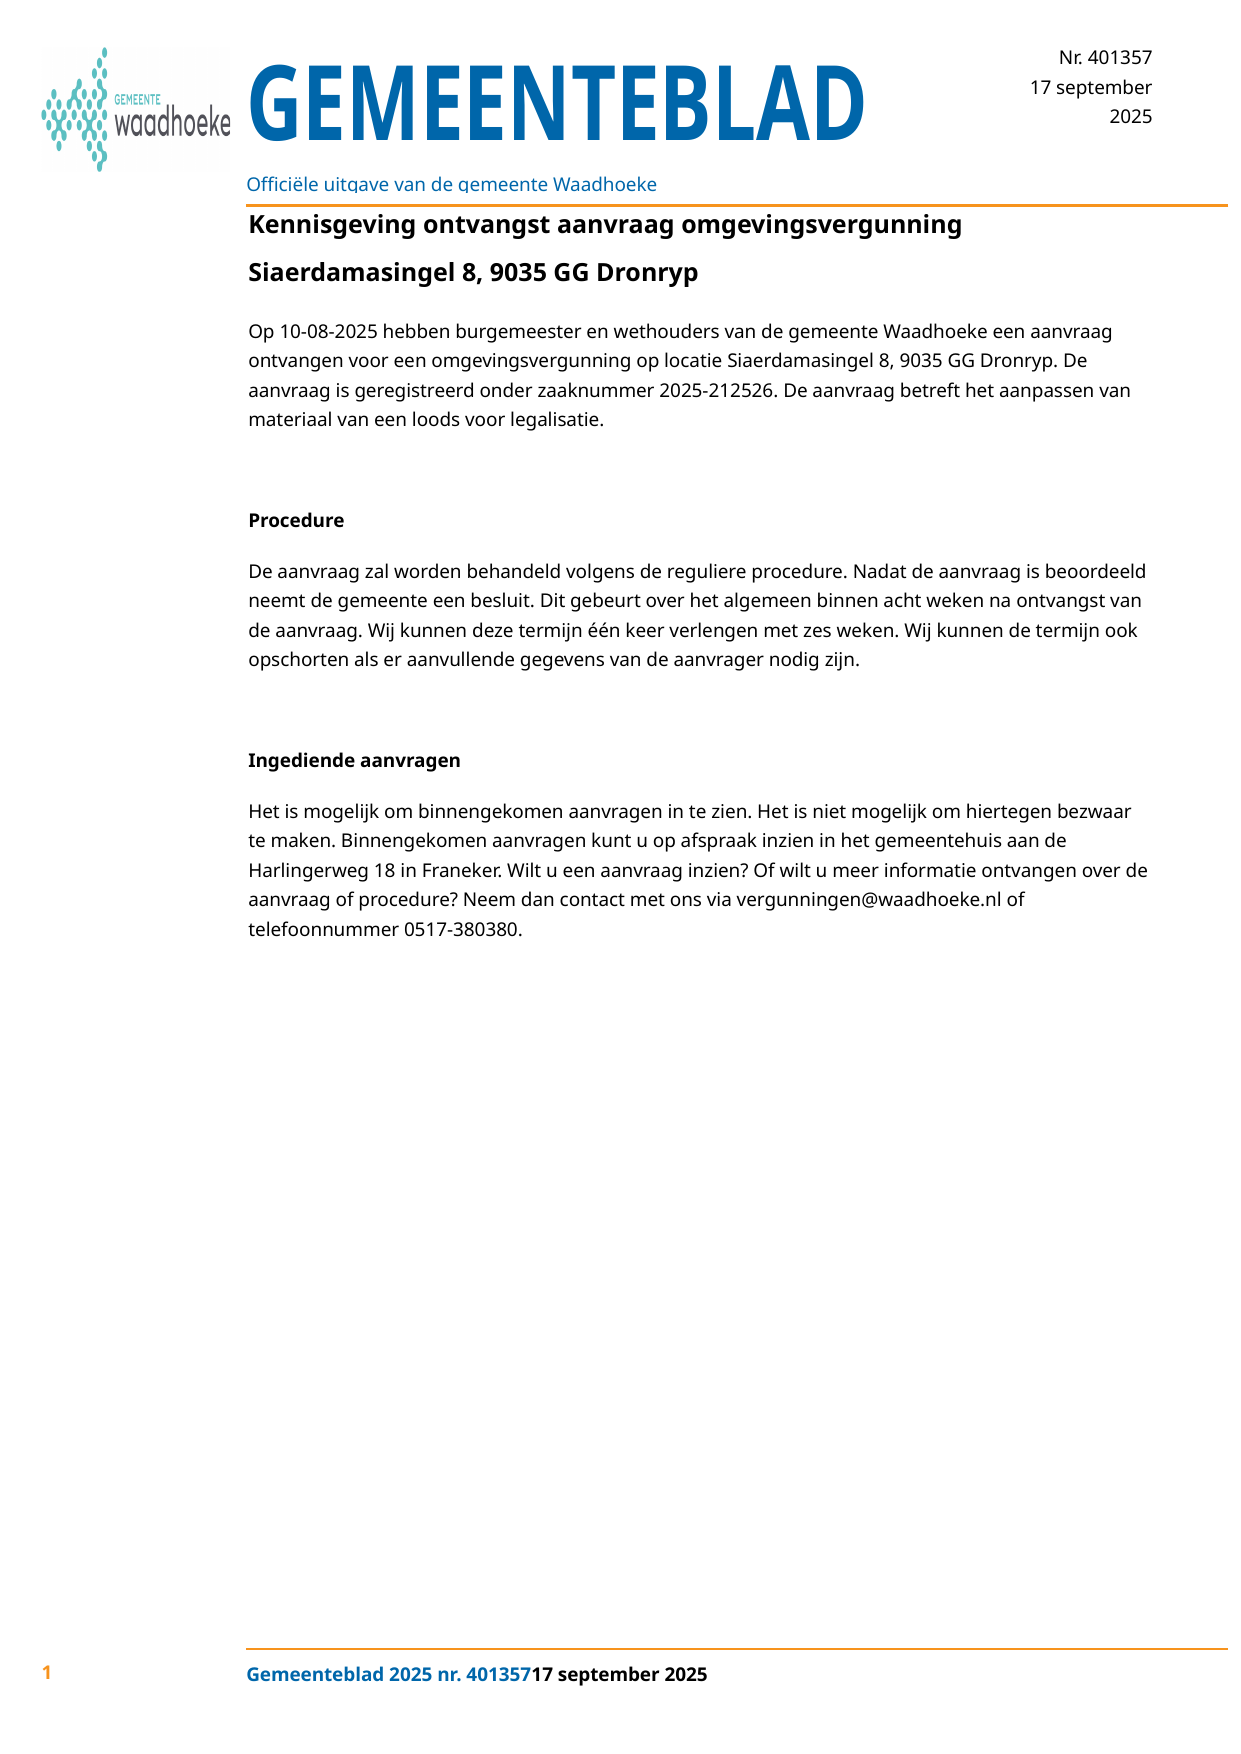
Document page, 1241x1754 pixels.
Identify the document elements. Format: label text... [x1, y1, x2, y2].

text Het is mogelijk om binnengekomen aanvragen in te zien. Het is niet mogelijk om hiertegen bezwaar te maken. Binnengekomen aanvragen kunt u op afspraak inzien in het gemeentehuis aan de Harlingerweg 18 in Franeker. Wilt u een aanvraag inzien? Of wilt u meer informatie ontvangen over de aanvraag of procedure? Neem dan contact met ons via vergunningen@waadhoeke.nl of telefoonnummer 0517-380380. [248, 798, 1152, 942]
text Procedure [248, 507, 1152, 533]
text Ingediende aanvragen [248, 747, 1152, 773]
text Kennisgeving ontvangst aanvraag omgevingsvergunning Siaerdamasingel 8, 9035 GG Dronryp [248, 207, 1152, 288]
picture [41, 47, 231, 172]
text Op 10-08-2025 hebben burgemeester en wethouders van de gemeente Waadhoeke een aanvraag ontvangen voor een omgevingsvergunning op locatie Siaerdamasingel 8, 9035 GG Dronryp. De aanvraag is geregistreerd onder zaaknummer 2025-212526. De aanvraag betreft het aanpassen van materiaal van een loods voor legalisatie. [248, 318, 1152, 432]
text De aanvraag zal worden behandeld volgens de reguliere procedure. Nadat de aanvraag is beoordeeld neemt de gemeente een besluit. Dit gebeurt over het algemeen binnen acht weken na ontvangst van de aanvraag. Wij kunnen deze termijn één keer verlengen met zes weken. Wij kunnen de termijn ook opschorten als er aanvullende gegevens van de aanvrager nodig zijn. [248, 558, 1152, 672]
